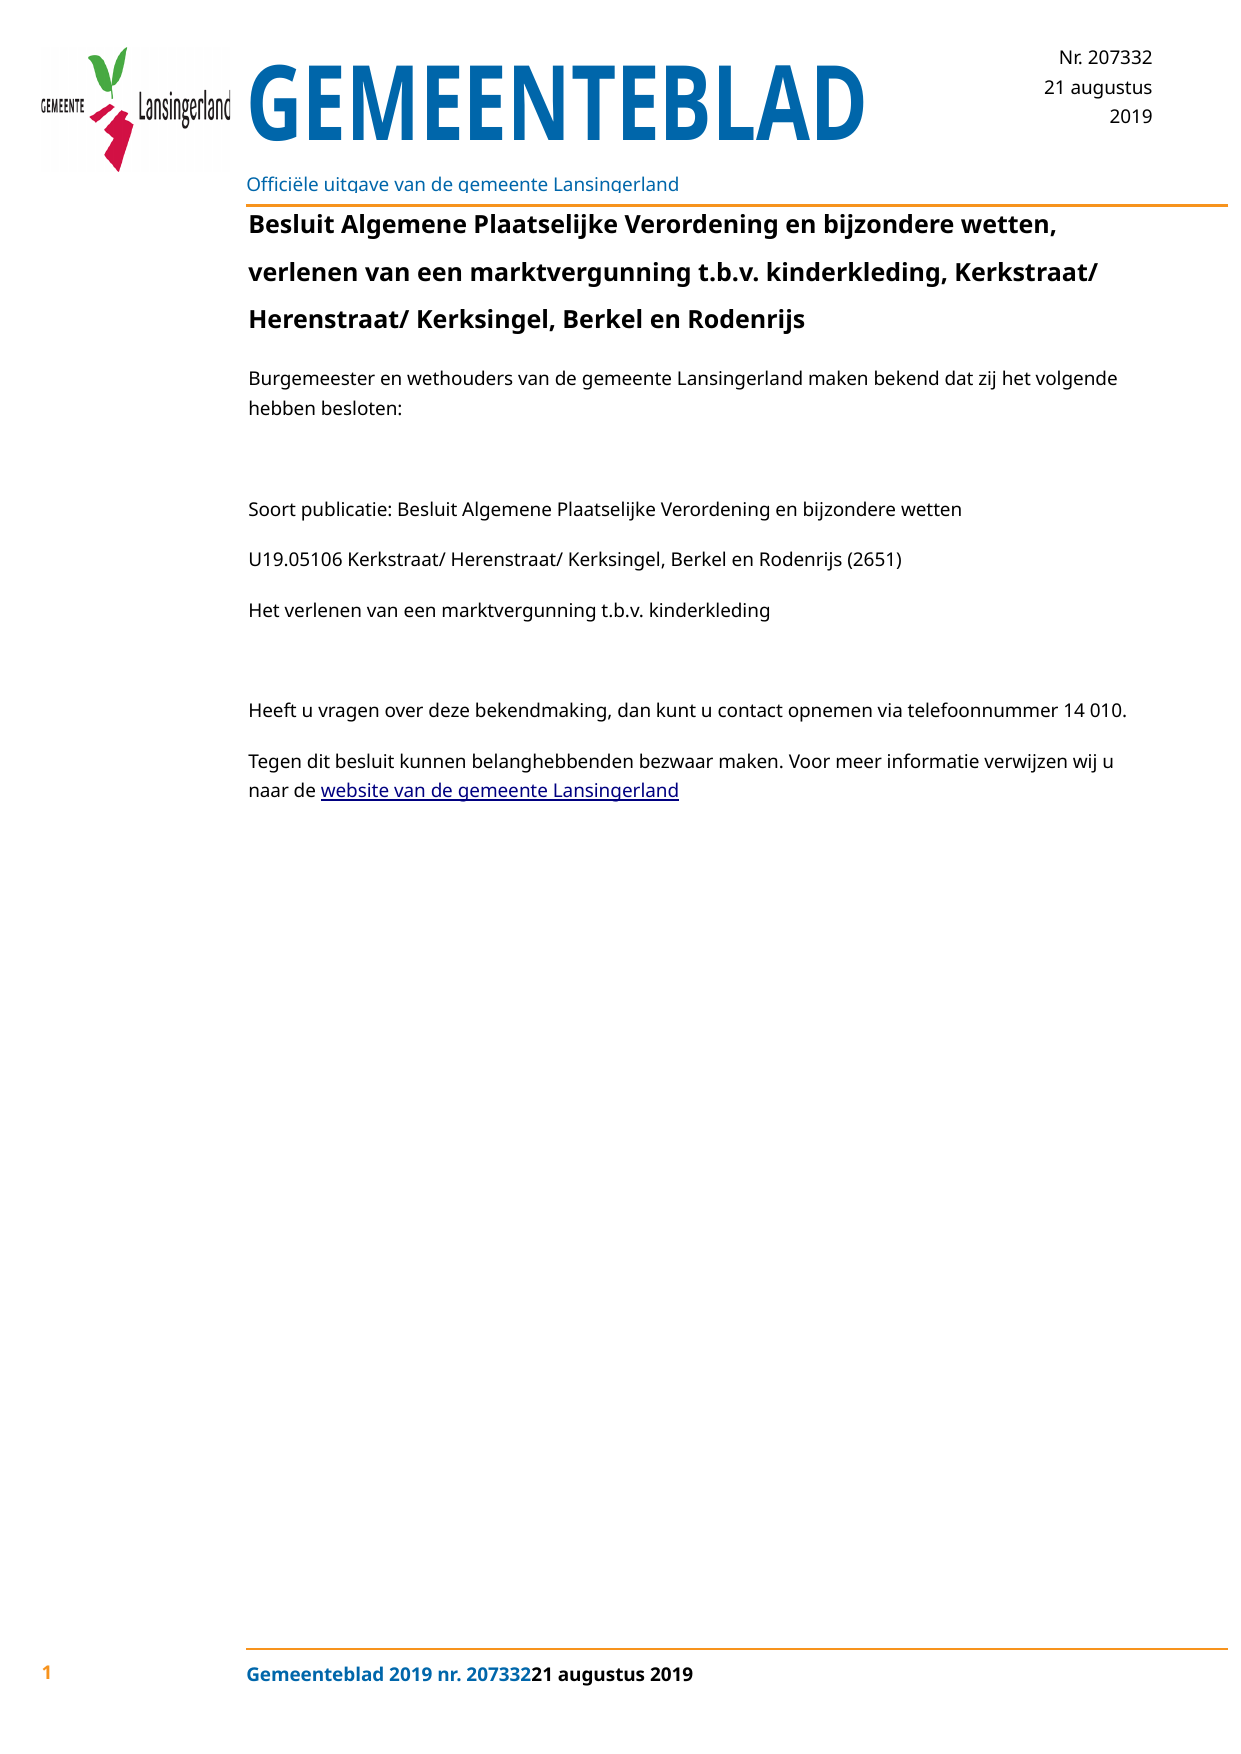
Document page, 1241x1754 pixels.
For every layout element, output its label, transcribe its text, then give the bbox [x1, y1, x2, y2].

text Burgemeester en wethouders van de gemeente Lansingerland maken bekend dat zij het volgende hebben besloten: [248, 366, 1152, 421]
text U19.05106 Kerkstraat/ Herenstraat/ Kerksingel, Berkel en Rodenrijs (2651) [248, 546, 1152, 572]
text Tegen dit besluit kunnen belanghebbenden bezwaar maken. Voor meer informatie verwijzen wij u naar de website van de gemeente Lansingerland [248, 748, 1152, 803]
picture [41, 47, 231, 172]
text Heeft u vragen over deze bekendmaking, dan kunt u contact opnemen via telefoonnummer 14 010. [248, 698, 1152, 723]
text Besluit Algemene Plaatselijke Verordening en bijzondere wetten, verlenen van een marktvergunning t.b.v. kinderkleding, Kerkstraat/ Herenstraat/ Kerksingel, Berkel en Rodenrijs [248, 207, 1152, 336]
text Soort publicatie: Besluit Algemene Plaatselijke Verordening en bijzondere wetten [248, 496, 1152, 522]
text Het verlenen van een marktvergunning t.b.v. kinderkleding [248, 597, 1152, 622]
